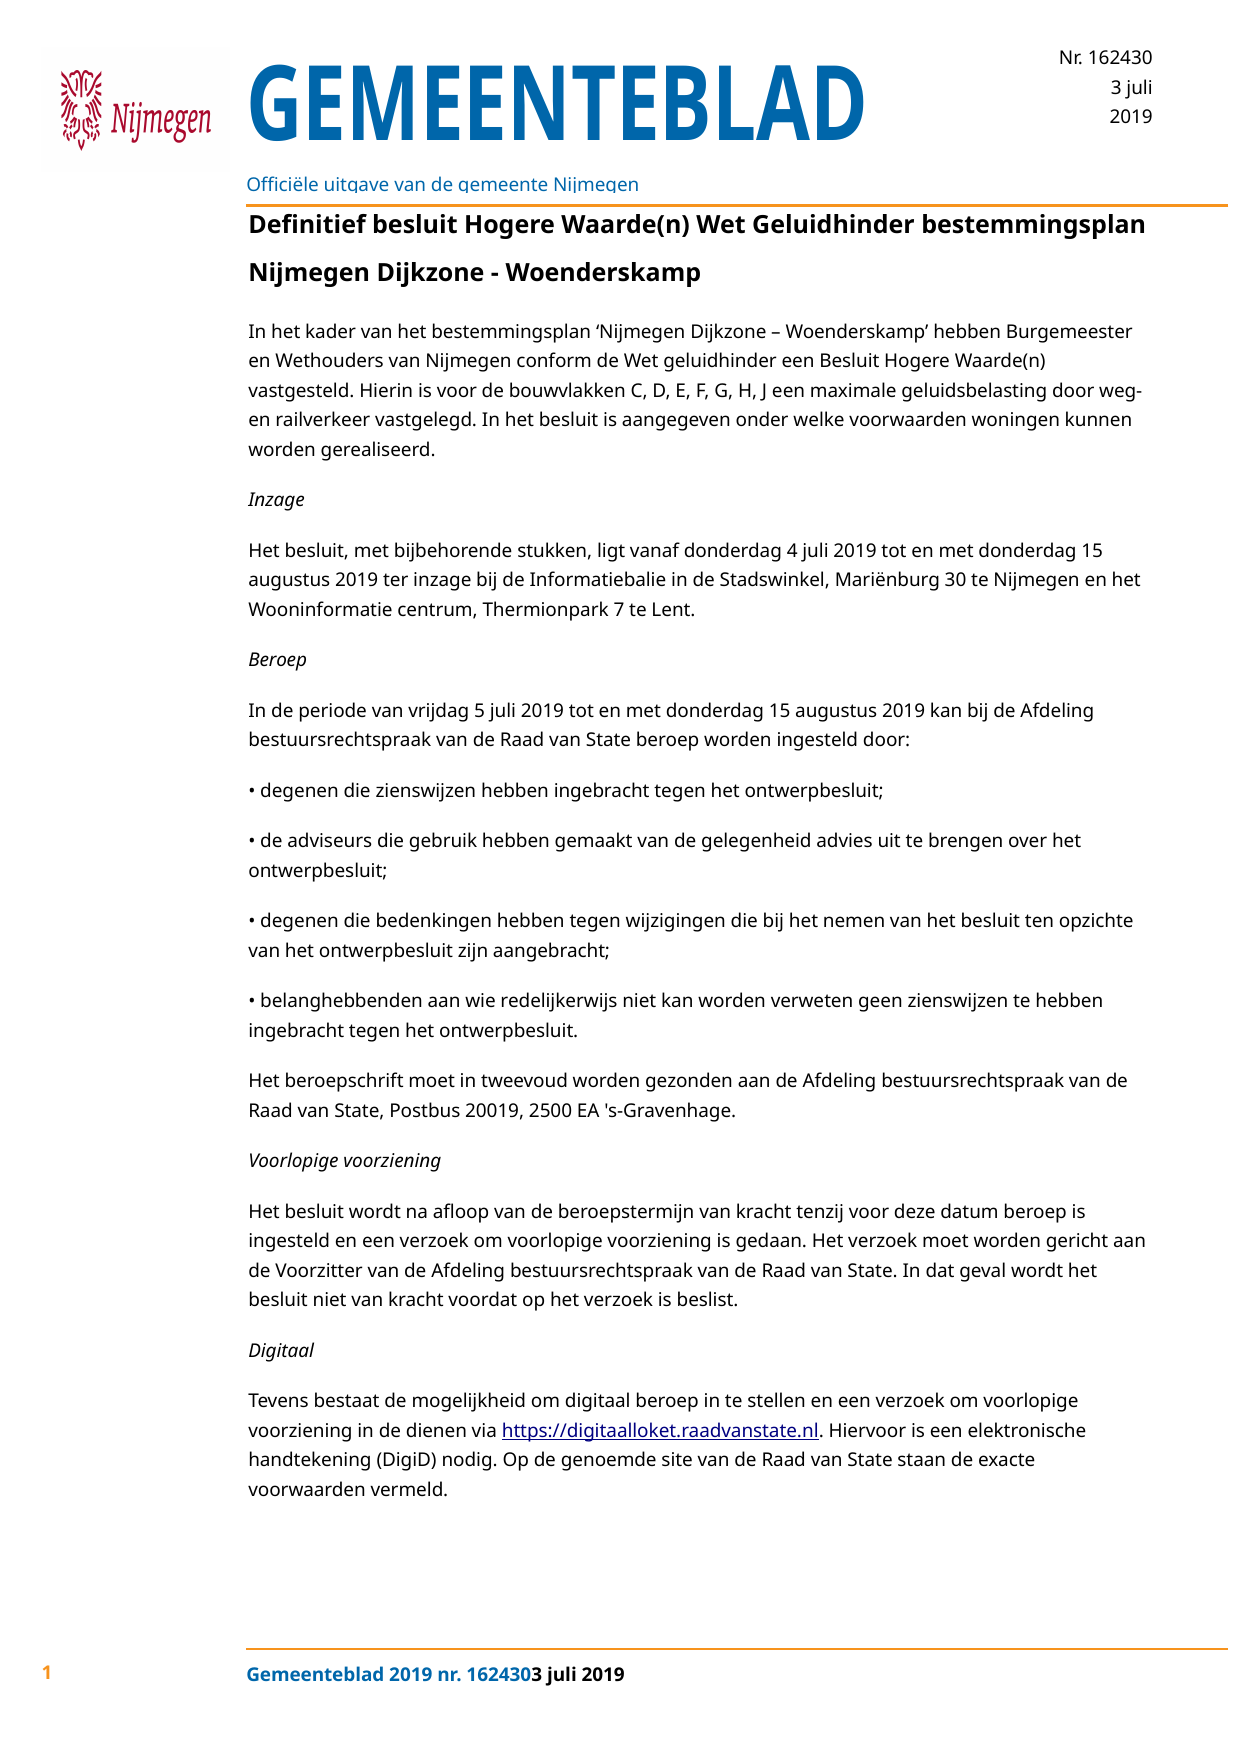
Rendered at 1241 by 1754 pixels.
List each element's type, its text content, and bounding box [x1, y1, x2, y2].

text Het besluit wordt na afloop van de beroepstermijn van kracht tenzij voor deze datum beroep is ingesteld en een verzoek om voorlopige voorziening is gedaan. Het verzoek moet worden gericht aan de Voorzitter van de Afdeling bestuursrechtspraak van de Raad van State. In dat geval wordt het besluit niet van kracht voordat op het verzoek is beslist. [248, 1198, 1152, 1312]
text • degenen die zienswijzen hebben ingebracht tegen het ontwerpbesluit; [248, 777, 1152, 803]
text Digitaal [248, 1337, 1152, 1363]
text Inzage [248, 487, 1152, 512]
text • de adviseurs die gebruik hebben gemaakt van de gelegenheid advies uit te brengen over het ontwerpbesluit; [248, 827, 1152, 883]
text Het beroepschrift moet in tweevoud worden gezonden aan de Afdeling bestuursrechtspraak van de Raad van State, Postbus 20019, 2500 EA 's-Gravenhage. [248, 1067, 1152, 1123]
text Het besluit, met bijbehorende stukken, ligt vanaf donderdag 4 juli 2019 tot en met donderdag 15 augustus 2019 ter inzage bij de Informatiebalie in de Stadswinkel, Mariënburg 30 te Nijmegen en het Wooninformatie centrum, Thermionpark 7 te Lent. [248, 537, 1152, 622]
text Beroep [248, 647, 1152, 672]
text In het kader van het bestemmingsplan ‘Nijmegen Dijkzone – Woenderskamp’ hebben Burgemeester en Wethouders van Nijmegen conform de Wet geluidhinder een Besluit Hogere Waarde(n) vastgesteld. Hierin is voor de bouwvlakken C, D, E, F, G, H, J een maximale geluidsbelasting door weg- en railverkeer vastgelegd. In het besluit is aangegeven onder welke voorwaarden woningen kunnen worden gerealiseerd. [248, 318, 1152, 462]
text Tevens bestaat de mogelijkheid om digitaal beroep in te stellen en een verzoek om voorlopige voorziening in de dienen via https://digitaalloket.raadvanstate.nl. Hiervoor is een elektronische handtekening (DigiD) nodig. Op de genoemde site van de Raad van State staan de exacte voorwaarden vermeld. [248, 1387, 1152, 1502]
text In de periode van vrijdag 5 juli 2019 tot en met donderdag 15 augustus 2019 kan bij de Afdeling bestuursrechtspraak van de Raad van State beroep worden ingesteld door: [248, 697, 1152, 752]
picture [41, 47, 231, 172]
text • belanghebbenden aan wie redelijkerwijs niet kan worden verweten geen zienswijzen te hebben ingebracht tegen het ontwerpbesluit. [248, 987, 1152, 1043]
text • degenen die bedenkingen hebben tegen wijzigingen die bij het nemen van het besluit ten opzichte van het ontwerpbesluit zijn aangebracht; [248, 907, 1152, 963]
text Voorlopige voorziening [248, 1147, 1152, 1173]
text Definitief besluit Hogere Waarde(n) Wet Geluidhinder bestemmingsplan Nijmegen Dijkzone - Woenderskamp [248, 207, 1152, 288]
